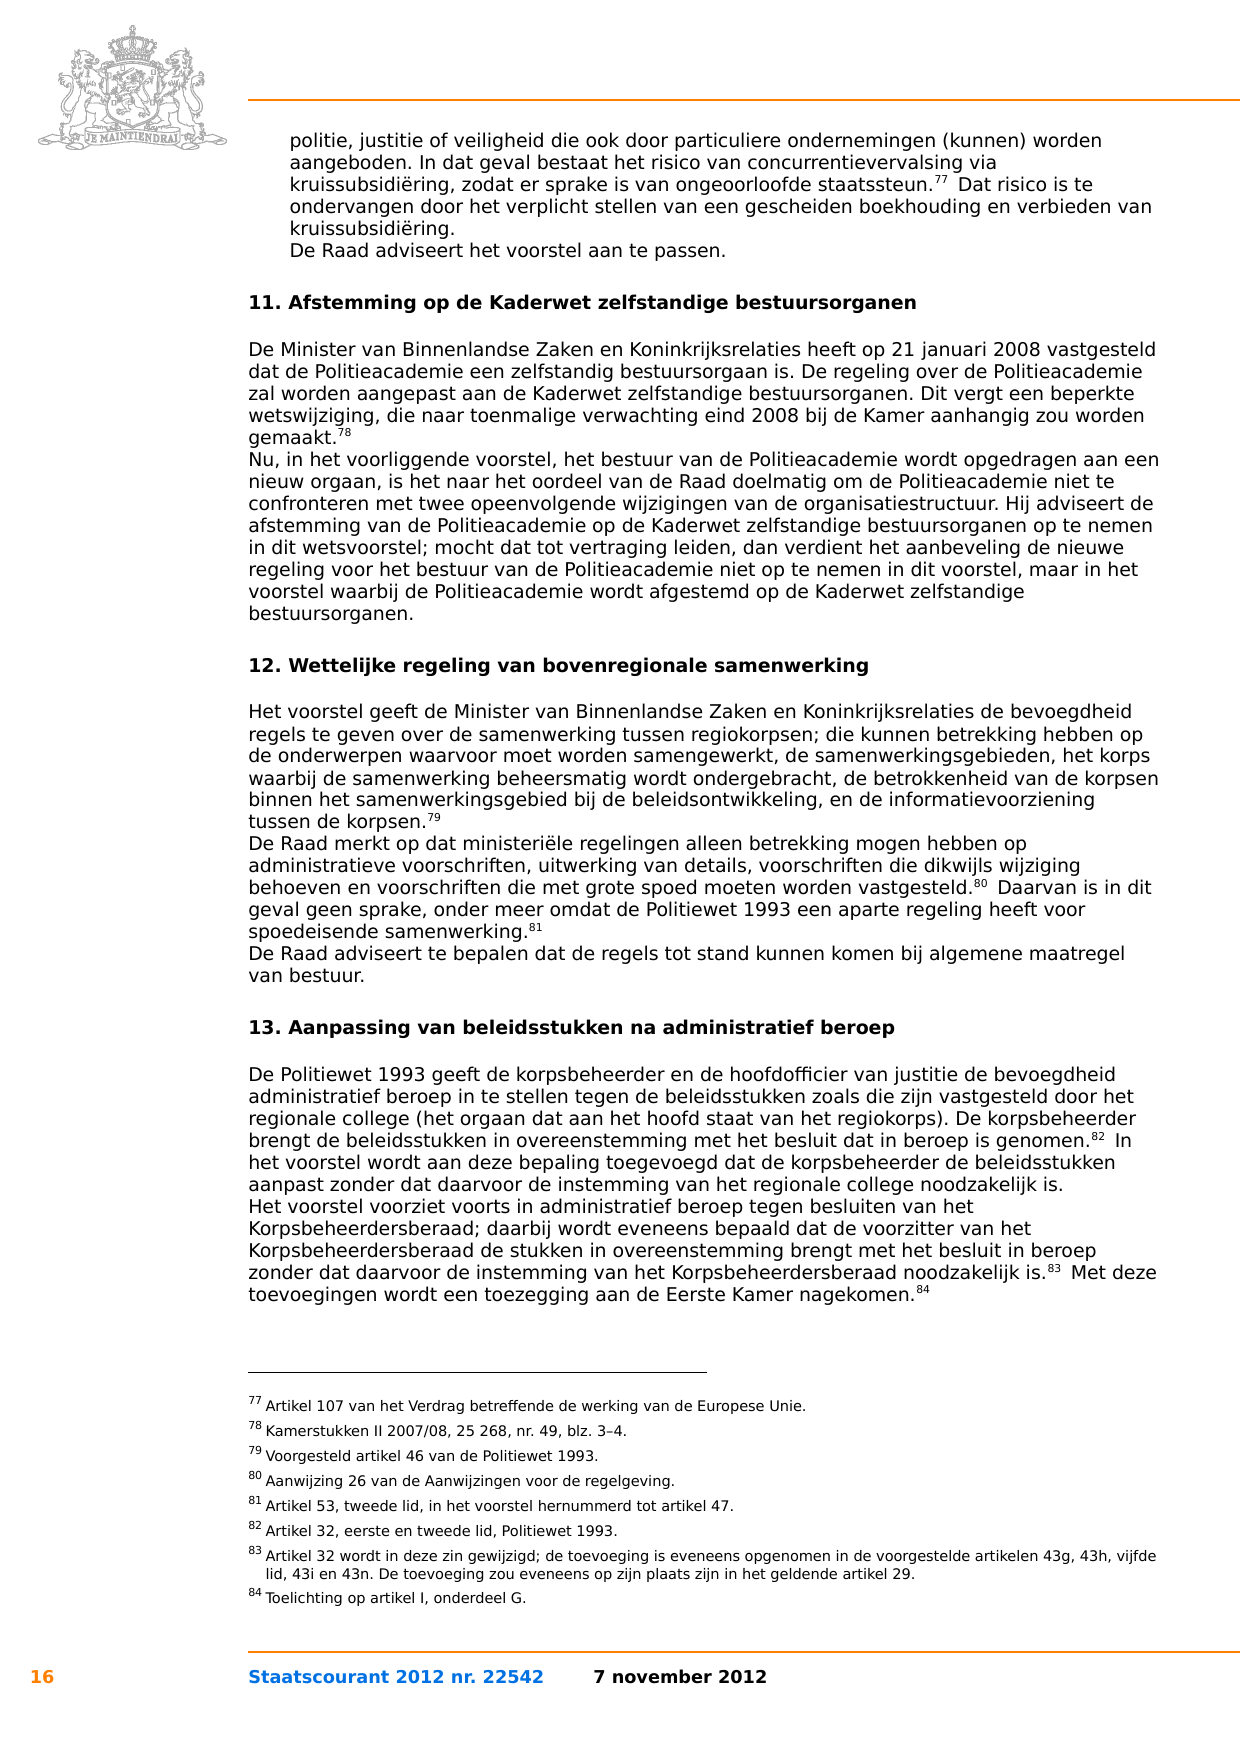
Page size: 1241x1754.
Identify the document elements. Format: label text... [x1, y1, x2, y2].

picture [38, 25, 227, 150]
text Het voorstel geeft de Minister van Binnenlandse Zaken en Koninkrijksrelaties de bevoegdheid regels te geven over de samenwerking tussen regiokorpsen; die kunnen betrekking hebben op de onderwerpen waarvoor moet worden samengewerkt, de samenwerkingsgebieden, het korps waarbij de samenwerking beheersmatig wordt ondergebracht, de betrokkenheid van de korpsen binnen het samenwerkingsgebied bij de beleidsontwikkeling, en de informatievoorziening tussen de korpsen. [248, 701, 1163, 833]
text Voorgesteld artikel 46 van de Politiewet 1993. [248, 1444, 1163, 1466]
text De Raad merkt op dat ministeriële regelingen alleen betrekking mogen hebben op administratieve voorschriften, uitwerking van details, voorschriften die dikwijls wijziging behoeven en voorschriften die met grote spoed moeten worden vastgesteld. Daarvan is in dit geval geen sprake, onder meer omdat de Politiewet 1993 een aparte regeling heeft voor spoedeisende samenwerking. [248, 833, 1163, 943]
text Kamerstukken II 2007/08, 25 268, nr. 49, blz. 3–4. [248, 1419, 1163, 1441]
text Artikel 107 van het Verdrag betreffende de werking van de Europese Unie. [248, 1394, 1163, 1416]
text politie, justitie of veiligheid die ook door particuliere ondernemingen (kunnen) worden aangeboden. In dat geval bestaat het risico van concurrentievervalsing via kruissubsidiëring, zodat er sprake is van ongeoorloofde staatssteun. Dat risico is te ondervangen door het verplicht stellen van een gescheiden boekhouding en verbieden van kruissubsidiëring. [248, 130, 1163, 240]
text Aanwijzing 26 van de Aanwijzingen voor de regelgeving. [248, 1469, 1163, 1491]
text Het voorstel voorziet voorts in administratief beroep tegen besluiten van het Korpsbeheerdersberaad; daarbij wordt eveneens bepaald dat de voorzitter van het Korpsbeheerdersberaad de stukken in overeenstemming brengt met het besluit in beroep zonder dat daarvoor de instemming van het Korpsbeheerdersberaad noodzakelijk is. Met deze toevoegingen wordt een toezegging aan de Eerste Kamer nagekomen. [248, 1196, 1163, 1306]
subtitle 12. Wettelijke regeling van bovenregionale samenwerking [248, 654, 1163, 676]
text De Politiewet 1993 geeft de korpsbeheerder en de hoofdofficier van justitie de bevoegdheid administratief beroep in te stellen tegen de beleidsstukken zoals die zijn vastgesteld door het regionale college (het orgaan dat aan het hoofd staat van het regiokorps). De korpsbeheerder brengt de beleidsstukken in overeenstemming met het besluit dat in beroep is genomen. In het voorstel wordt aan deze bepaling toegevoegd dat de korpsbeheerder de beleidsstukken aanpast zonder dat daarvoor de instemming van het regionale college noodzakelijk is. [248, 1064, 1163, 1196]
subtitle 11. Afstemming op de Kaderwet zelfstandige bestuursorganen [248, 292, 1163, 314]
text Nu, in het voorliggende voorstel, het bestuur van de Politieacademie wordt opgedragen aan een nieuw orgaan, is het naar het oordeel van de Raad doelmatig om de Politieacademie niet te confronteren met twee opeenvolgende wijzigingen van de organisatiestructuur. Hij adviseert de afstemming van de Politieacademie op de Kaderwet zelfstandige bestuursorganen op te nemen in dit wetsvoorstel; mocht dat tot vertraging leiden, dan verdient het aanbeveling de nieuwe regeling voor het bestuur van de Politieacademie niet op te nemen in dit voorstel, maar in het voorstel waarbij de Politieacademie wordt afgestemd op de Kaderwet zelfstandige bestuursorganen. [248, 449, 1163, 624]
text Artikel 32 wordt in deze zin gewijzigd; de toevoeging is eveneens opgenomen in de voorgestelde artikelen 43g, 43h, vijfde lid, 43i en 43n. De toevoeging zou eveneens op zijn plaats zijn in het geldende artikel 29. [248, 1544, 1163, 1583]
text Toelichting op artikel I, onderdeel G. [248, 1586, 1163, 1608]
text De Raad adviseert te bepalen dat de regels tot stand kunnen komen bij algemene maatregel van bestuur. [248, 943, 1163, 987]
text Artikel 53, tweede lid, in het voorstel hernummerd tot artikel 47. [248, 1494, 1163, 1516]
text De Raad adviseert het voorstel aan te passen. [289, 240, 1163, 262]
subtitle 13. Aanpassing van beleidsstukken na administratief beroep [248, 1017, 1163, 1039]
text De Minister van Binnenlandse Zaken en Koninkrijksrelaties heeft op 21 januari 2008 vastgesteld dat de Politieacademie een zelfstandig bestuursorgaan is. De regeling over de Politieacademie zal worden aangepast aan de Kaderwet zelfstandige bestuursorganen. Dit vergt een beperkte wetswijziging, die naar toenmalige verwachting eind 2008 bij de Kamer aanhangig zou worden gemaakt. [248, 339, 1163, 449]
text Artikel 32, eerste en tweede lid, Politiewet 1993. [248, 1519, 1163, 1541]
